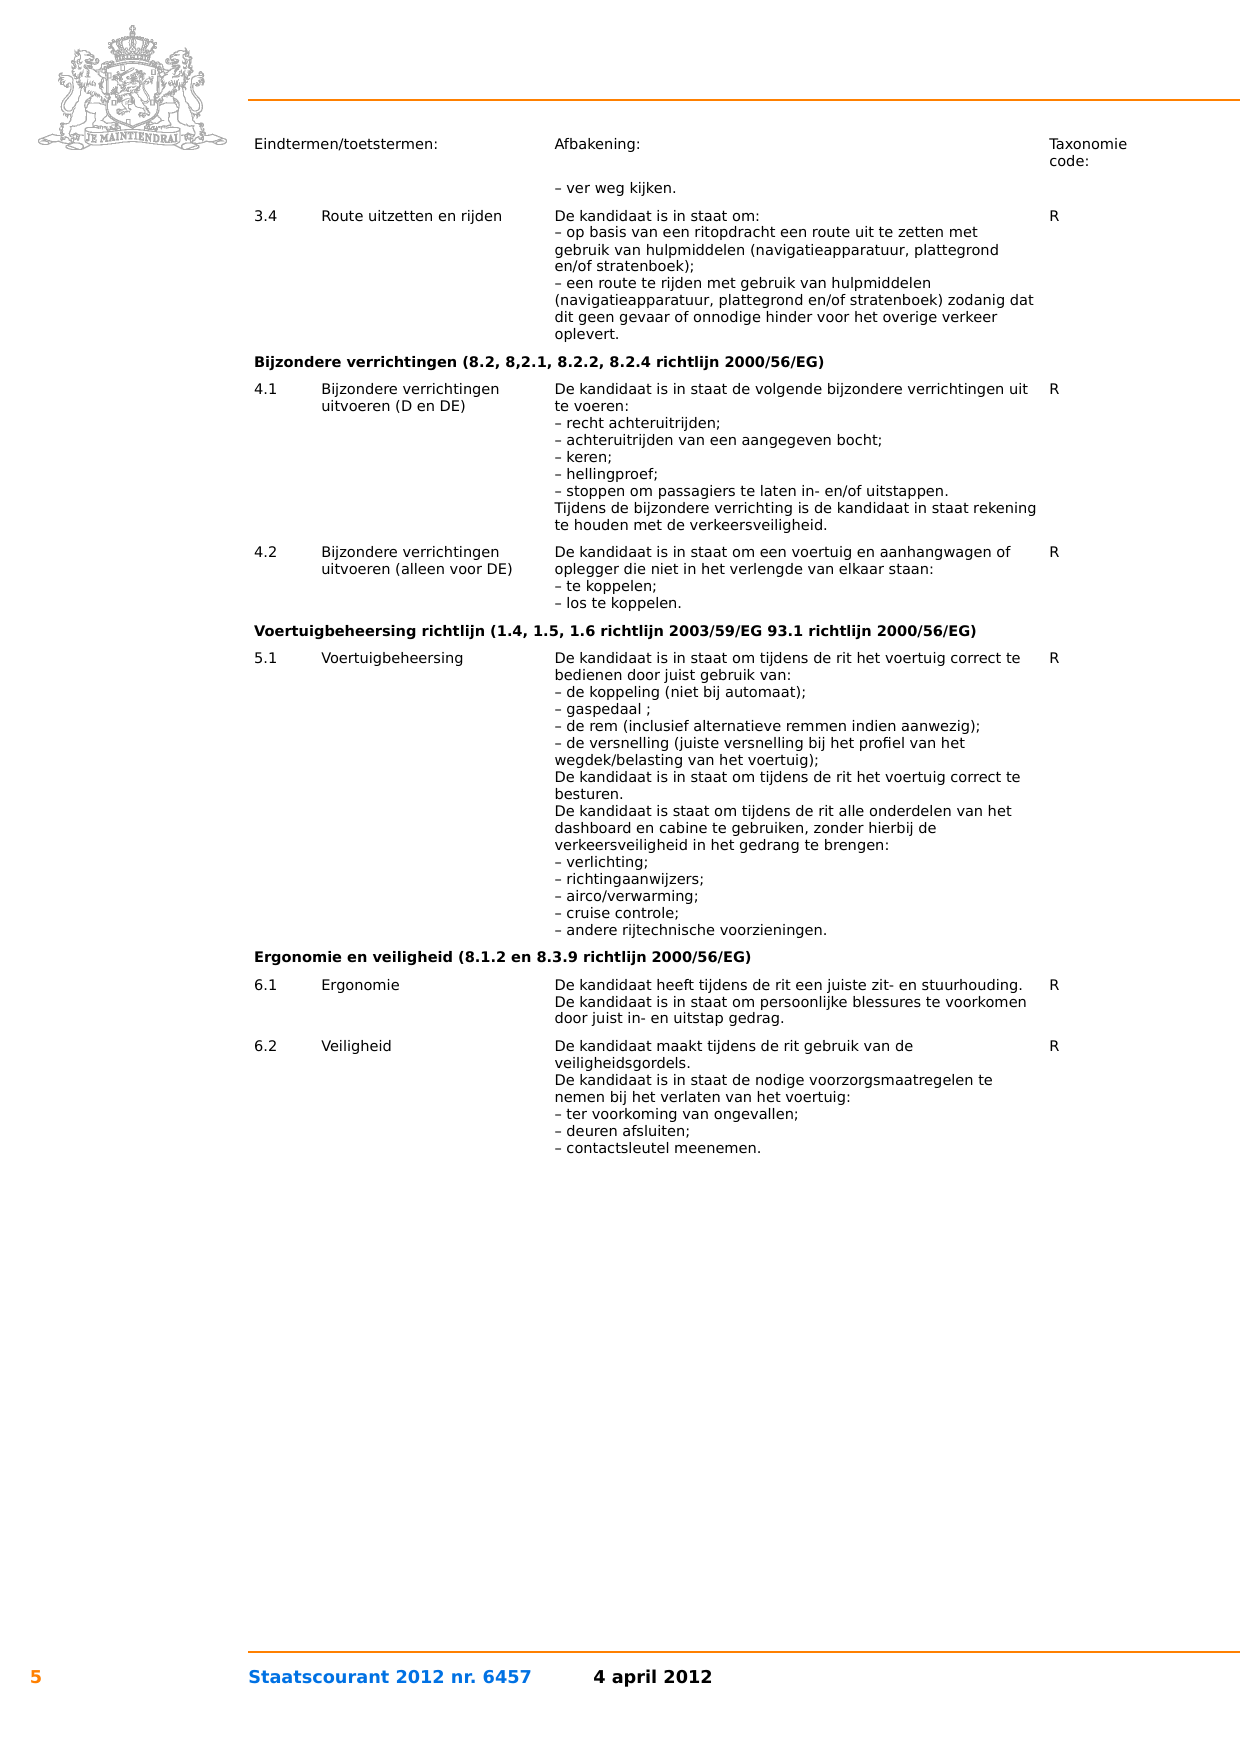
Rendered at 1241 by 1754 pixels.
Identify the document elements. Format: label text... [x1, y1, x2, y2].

table_cell [249, 175, 315, 202]
table_cell Ergonomie [316, 972, 548, 1032]
table_cell R [1044, 645, 1163, 943]
picture [38, 25, 227, 150]
table_cell Veiligheid [316, 1033, 548, 1161]
table_cell 4.1 [249, 376, 315, 538]
table_cell – ver weg kijken. [549, 175, 1043, 202]
table_cell De kandidaat heeft tijdens de rit een juiste zit- en stuurhouding. De kandidaat is in staat om persoonlijke blessures te voorkomen door juist in- en uitstap gedrag. [549, 972, 1043, 1032]
table_cell [316, 175, 548, 202]
table_cell Voertuigbeheersing richtlijn (1.4, 1.5, 1.6 richtlijn 2003/59/EG 93.1 richtlijn 2000/56/EG) [249, 618, 1163, 644]
table_cell 6.2 [249, 1033, 315, 1161]
table_header Afbakening: [549, 131, 1043, 174]
table_cell 4.2 [249, 540, 315, 617]
table_cell R [1044, 972, 1163, 1032]
table_cell 5.1 [249, 645, 315, 943]
table_cell De kandidaat maakt tijdens de rit gebruik van de veiligheidsgordels. De kandidaat is in staat de nodige voorzorgsmaatregelen te nemen bij het verlaten van het voertuig: – ter voorkoming van ongevallen; – deuren afsluiten; – contactsleutel meenemen. [549, 1033, 1043, 1161]
table_cell De kandidaat is in staat om: – op basis van een ritopdracht een route uit te zetten met gebruik van hulpmiddelen (navigatieapparatuur, plattegrond en/of stratenboek); – een route te rijden met gebruik van hulpmiddelen (navigatieapparatuur, plattegrond en/of stratenboek) zodanig dat dit geen gevaar of onnodige hinder voor het overige verkeer oplevert. [549, 203, 1043, 348]
table_cell Route uitzetten en rijden [316, 203, 548, 348]
table_cell De kandidaat is in staat om tijdens de rit het voertuig correct te bedienen door juist gebruik van: – de koppeling (niet bij automaat); – gaspedaal ; – de rem (inclusief alternatieve remmen indien aanwezig); – de versnelling (juiste versnelling bij het profiel van het wegdek/belasting van het voertuig); De kandidaat is in staat om tijdens de rit het voertuig correct te besturen. De kandidaat is staat om tijdens de rit alle onderdelen van het dashboard en cabine te gebruiken, zonder hierbij de verkeersveiligheid in het gedrang te brengen: – verlichting; – richtingaanwijzers; – airco/verwarming; – cruise controle; – andere rijtechnische voorzieningen. [549, 645, 1043, 943]
table_header Eindtermen/toetstermen: [249, 131, 548, 174]
table_cell De kandidaat is in staat om een voertuig en aanhangwagen of oplegger die niet in het verlengde van elkaar staan: – te koppelen; – los te koppelen. [549, 540, 1043, 617]
table_cell Voertuigbeheersing [316, 645, 548, 943]
table_cell R [1044, 1033, 1163, 1161]
table_cell 6.1 [249, 972, 315, 1032]
table_header Taxonomie code: [1044, 131, 1163, 174]
table_cell 3.4 [249, 203, 315, 348]
table_cell Bijzondere verrichtingen uitvoeren (alleen voor DE) [316, 540, 548, 617]
table_cell Bijzondere verrichtingen (8.2, 8,2.1, 8.2.2, 8.2.4 richtlijn 2000/56/EG) [249, 349, 1163, 375]
table_cell R [1044, 540, 1163, 617]
table_cell R [1044, 203, 1163, 348]
table_cell De kandidaat is in staat de volgende bijzondere verrichtingen uit te voeren: – recht achteruitrijden; – achteruitrijden van een aangegeven bocht; – keren; – hellingproef; – stoppen om passagiers te laten in- en/of uitstappen. Tijdens de bijzondere verrichting is de kandidaat in staat rekening te houden met de verkeersveiligheid. [549, 376, 1043, 538]
table_cell Ergonomie en veiligheid (8.1.2 en 8.3.9 richtlijn 2000/56/EG) [249, 944, 1163, 971]
table_cell [1044, 175, 1163, 202]
table_cell R [1044, 376, 1163, 538]
table_cell Bijzondere verrichtingen uitvoeren (D en DE) [316, 376, 548, 538]
